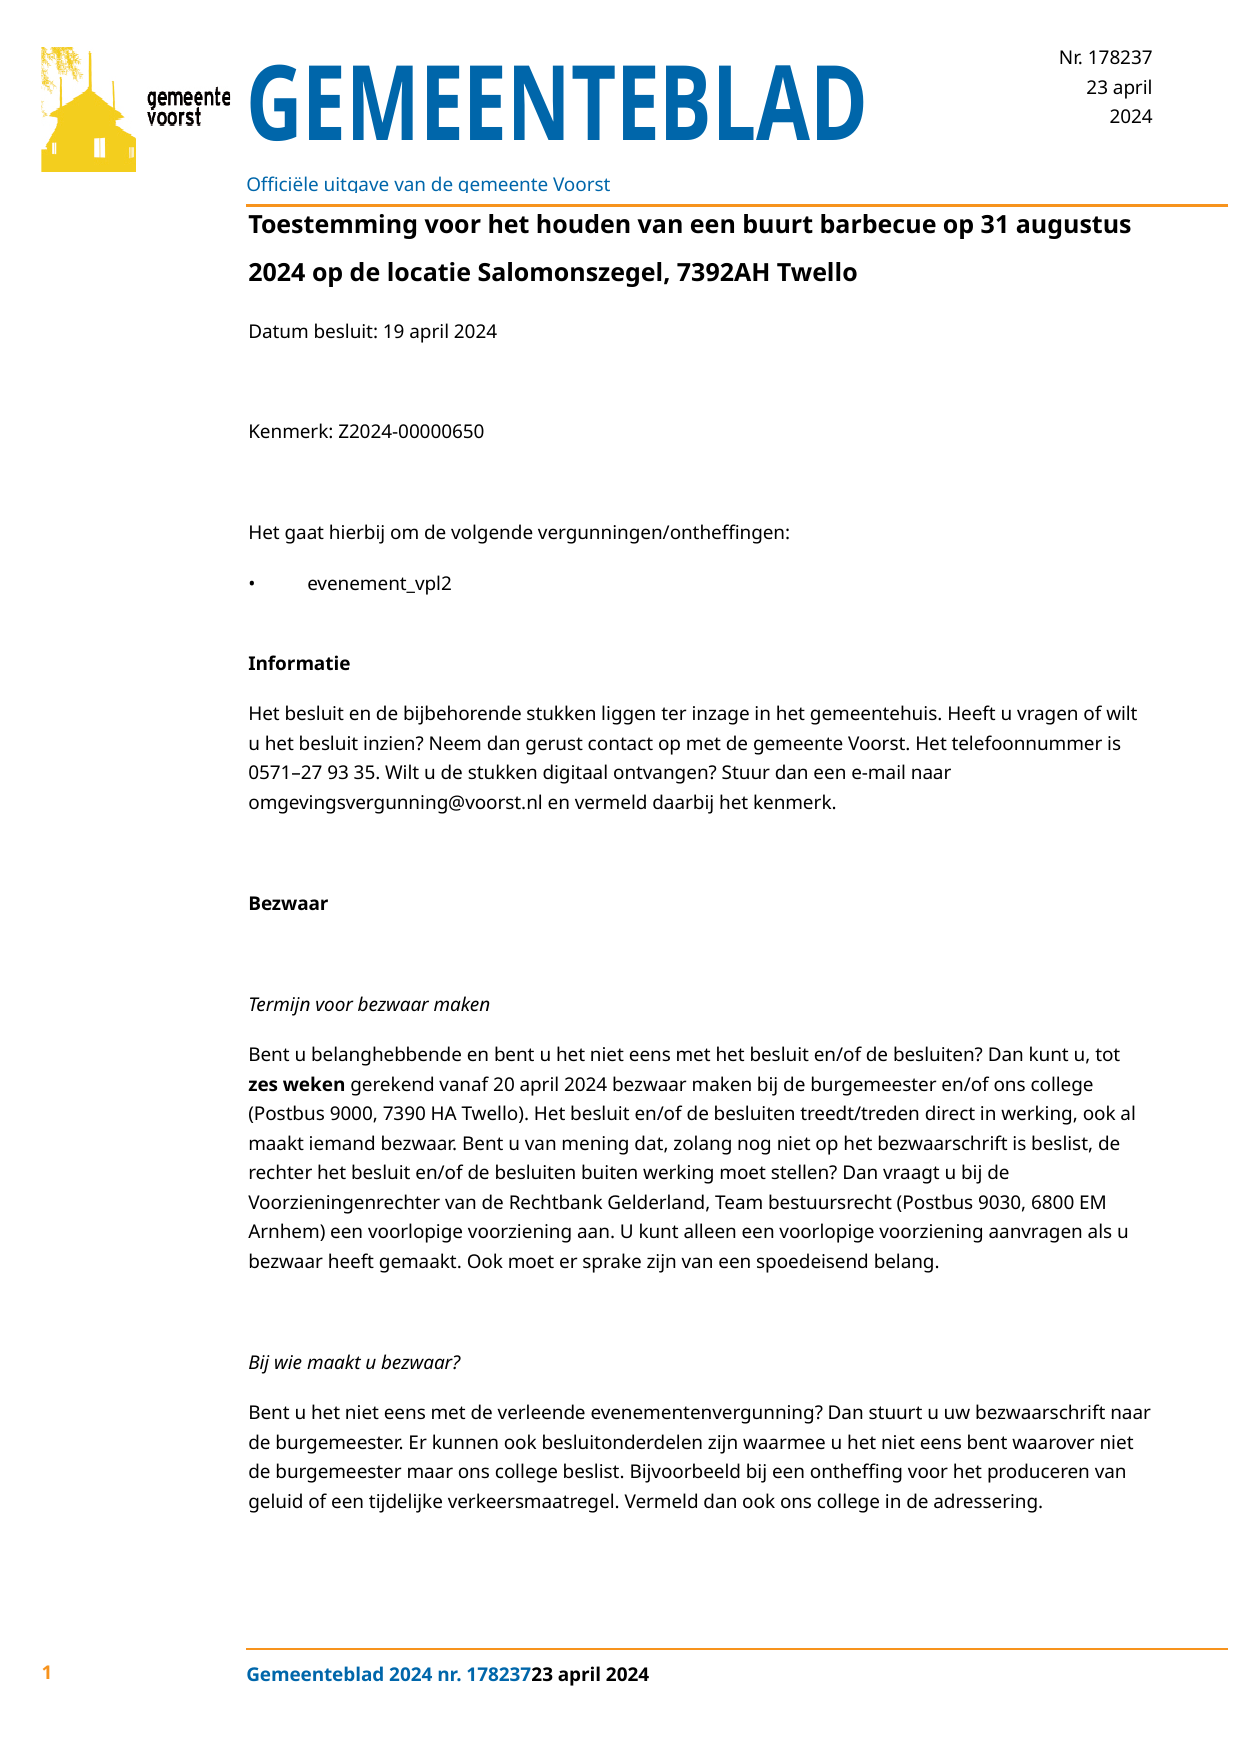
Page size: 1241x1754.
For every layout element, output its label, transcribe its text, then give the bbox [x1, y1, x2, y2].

text Datum besluit: 19 april 2024 [248, 318, 1152, 344]
text Bij wie maakt u bezwaar? [248, 1349, 1152, 1375]
list evenement_vpl2 [248, 570, 1152, 596]
text Termijn voor bezwaar maken [248, 991, 1152, 1017]
picture [41, 47, 231, 172]
text Het gaat hierbij om de volgende vergunningen/ontheffingen: [248, 519, 1152, 545]
text Kenmerk: Z2024-00000650 [248, 419, 1152, 444]
text Bezwaar [248, 890, 1152, 916]
text Informatie [248, 650, 1152, 676]
text Bent u het niet eens met de verleende evenementenvergunning? Dan stuurt u uw bezwaarschrift naar de burgemeester. Er kunnen ook besluitonderdelen zijn waarmee u het niet eens bent waarover niet de burgemeester maar ons college beslist. Bijvoorbeeld bij een ontheffing voor het produceren van geluid of een tijdelijke verkeersmaatregel. Vermeld dan ook ons college in de adressering. [248, 1399, 1152, 1514]
text Bent u belanghebbende en bent u het niet eens met het besluit en/of de besluiten? Dan kunt u, tot zes weken gerekend vanaf 20 april 2024 bezwaar maken bij de burgemeester en/of ons college (Postbus 9000, 7390 HA Twello). Het besluit en/of de besluiten treedt/treden direct in werking, ook al maakt iemand bezwaar. Bent u van mening dat, zolang nog niet op het bezwaarschrift is beslist, de rechter het besluit en/of de besluiten buiten werking moet stellen? Dan vraagt u bij de Voorzieningenrechter van de Rechtbank Gelderland, Team bestuursrecht (Postbus 9030, 6800 EM Arnhem) een voorlopige voorziening aan. U kunt alleen een voorlopige voorziening aanvragen als u bezwaar heeft gemaakt. Ook moet er sprake zijn van een spoedeisend belang. [248, 1041, 1152, 1274]
text Toestemming voor het houden van een buurt barbecue op 31 augustus 2024 op de locatie Salomonszegel, 7392AH Twello [248, 207, 1152, 288]
text Het besluit en de bijbehorende stukken liggen ter inzage in het gemeentehuis. Heeft u vragen of wilt u het besluit inzien? Neem dan gerust contact op met de gemeente Voorst. Het telefoonnummer is 0571–27 93 35. Wilt u de stukken digitaal ontvangen? Stuur dan een e-mail naar omgevingsvergunning@voorst.nl en vermeld daarbij het kenmerk. [248, 700, 1152, 815]
